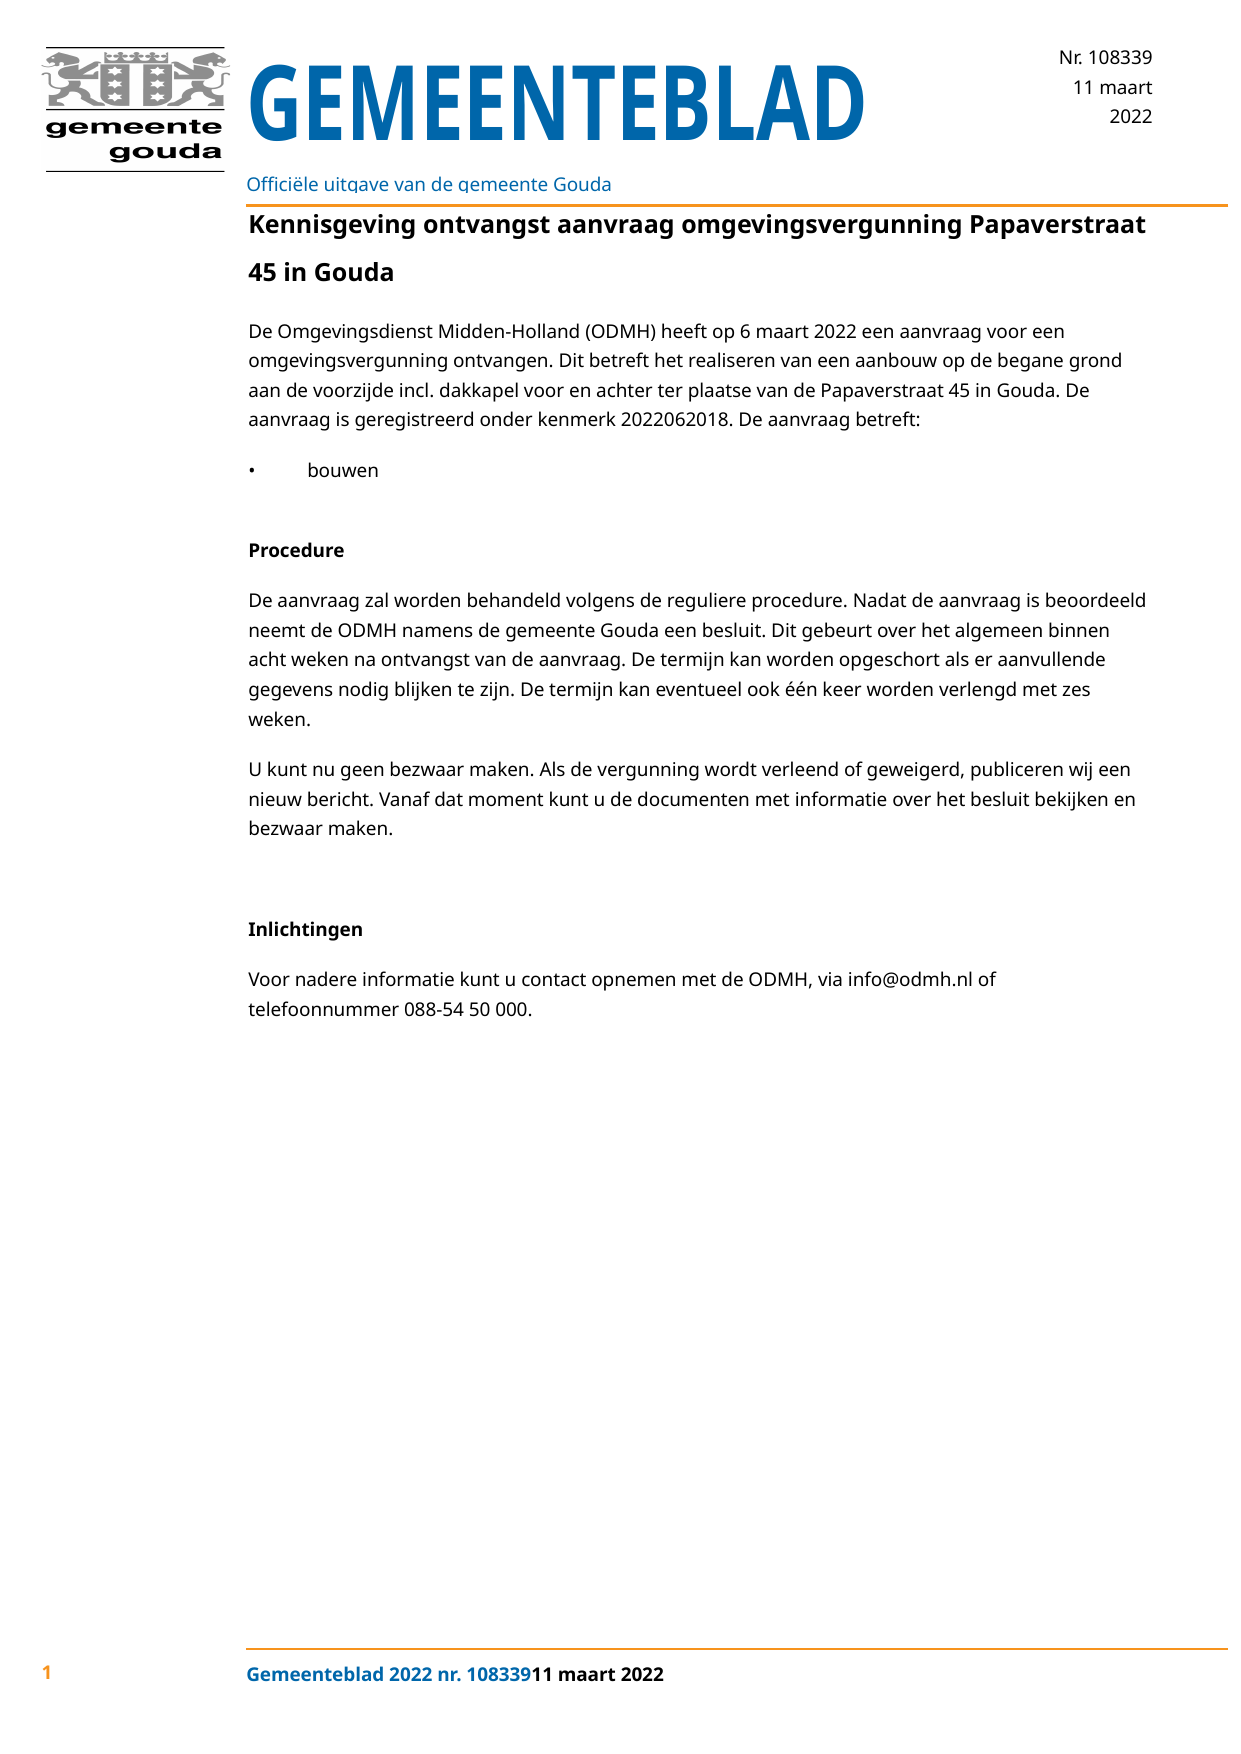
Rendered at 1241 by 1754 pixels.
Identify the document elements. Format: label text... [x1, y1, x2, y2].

picture [41, 47, 231, 172]
text De Omgevingsdienst Midden-Holland (ODMH) heeft op 6 maart 2022 een aanvraag voor een omgevingsvergunning ontvangen. Dit betreft het realiseren van een aanbouw op de begane grond aan de voorzijde incl. dakkapel voor en achter ter plaatse van de Papaverstraat 45 in Gouda. De aanvraag is geregistreerd onder kenmerk 2022062018. De aanvraag betreft: [248, 318, 1152, 432]
list bouwen [248, 457, 1152, 483]
text U kunt nu geen bezwaar maken. Als de vergunning wordt verleend of geweigerd, publiceren wij een nieuw bericht. Vanaf dat moment kunt u de documenten met informatie over het besluit bekijken en bezwaar maken. [248, 756, 1152, 841]
text Kennisgeving ontvangst aanvraag omgevingsvergunning Papaverstraat 45 in Gouda [248, 207, 1152, 288]
text Inlichtingen [248, 916, 1152, 942]
text De aanvraag zal worden behandeld volgens de reguliere procedure. Nadat de aanvraag is beoordeeld neemt de ODMH namens de gemeente Gouda een besluit. Dit gebeurt over het algemeen binnen acht weken na ontvangst van de aanvraag. De termijn kan worden opgeschort als er aanvullende gegevens nodig blijken te zijn. De termijn kan eventueel ook één keer worden verlengd met zes weken. [248, 587, 1152, 732]
text Procedure [248, 537, 1152, 563]
text Voor nadere informatie kunt u contact opnemen met de ODMH, via info@odmh.nl of telefoonnummer 088-54 50 000. [248, 967, 1152, 1022]
